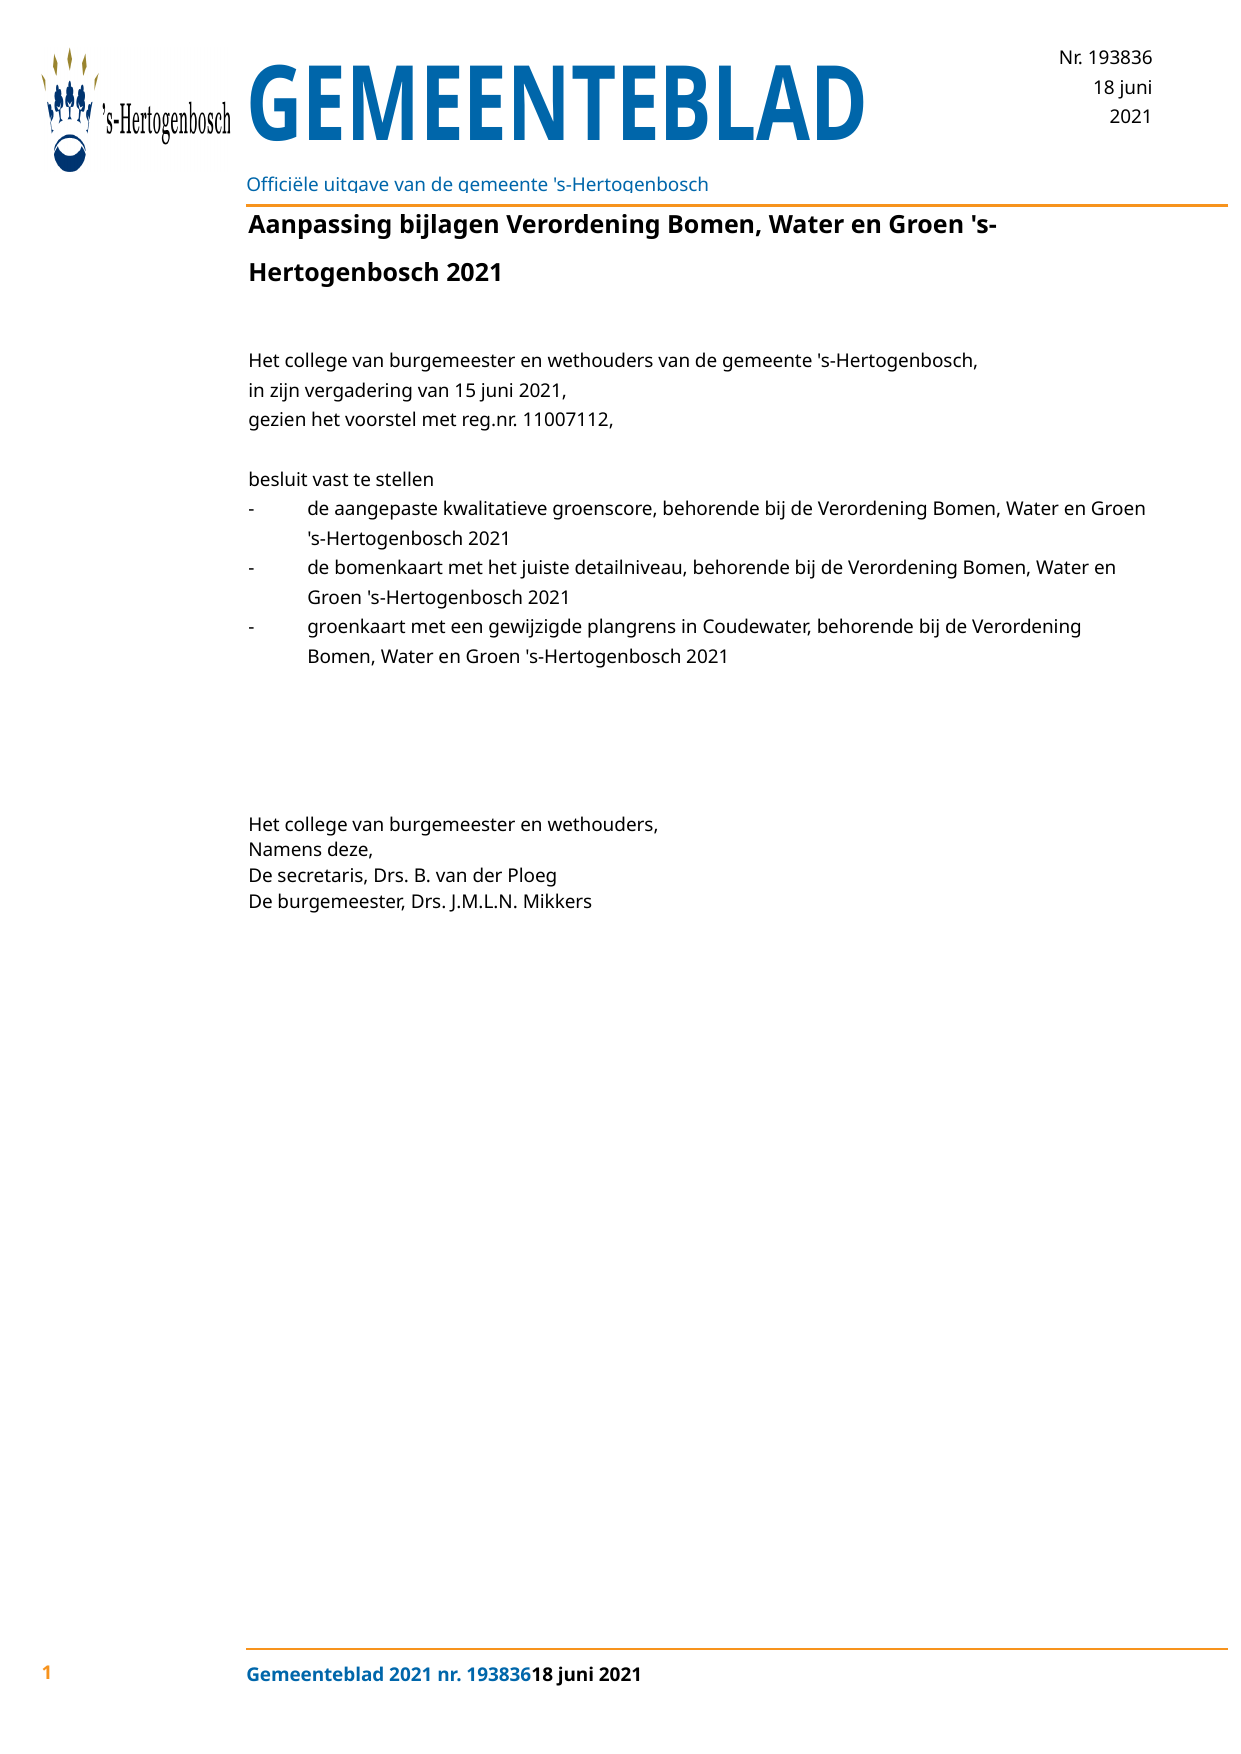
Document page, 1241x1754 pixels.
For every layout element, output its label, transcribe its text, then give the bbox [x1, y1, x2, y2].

text Het college van burgemeester en wethouders, [248, 811, 1152, 837]
text besluit vast te stellen [248, 466, 1152, 492]
text Namens deze, [248, 837, 1152, 862]
text Het college van burgemeester en wethouders van de gemeente 's-Hertogenbosch, [248, 347, 1152, 373]
text De secretaris, Drs. B. van der Ploeg [248, 862, 1152, 888]
text Aanpassing bijlagen Verordening Bomen, Water en Groen 's-Hertogenbosch 2021 [248, 207, 1152, 288]
list groenkaart met een gewijzigde plangrens in Coudewater, behorende bij de Verordening Bomen, Water en Groen 's-Hertogenbosch 2021 [248, 614, 1152, 669]
list de aangepaste kwalitatieve groenscore, behorende bij de Verordening Bomen, Water en Groen 's-Hertogenbosch 2021 [248, 495, 1152, 551]
picture [41, 47, 231, 172]
list de bomenkaart met het juiste detailniveau, behorende bij de Verordening Bomen, Water en Groen 's-Hertogenbosch 2021 [248, 554, 1152, 610]
text gezien het voorstel met reg.nr. 11007112, [248, 407, 1152, 432]
text in zijn vergadering van 15 juni 2021, [248, 377, 1152, 403]
text De burgemeester, Drs. J.M.L.N. Mikkers [248, 888, 1152, 914]
